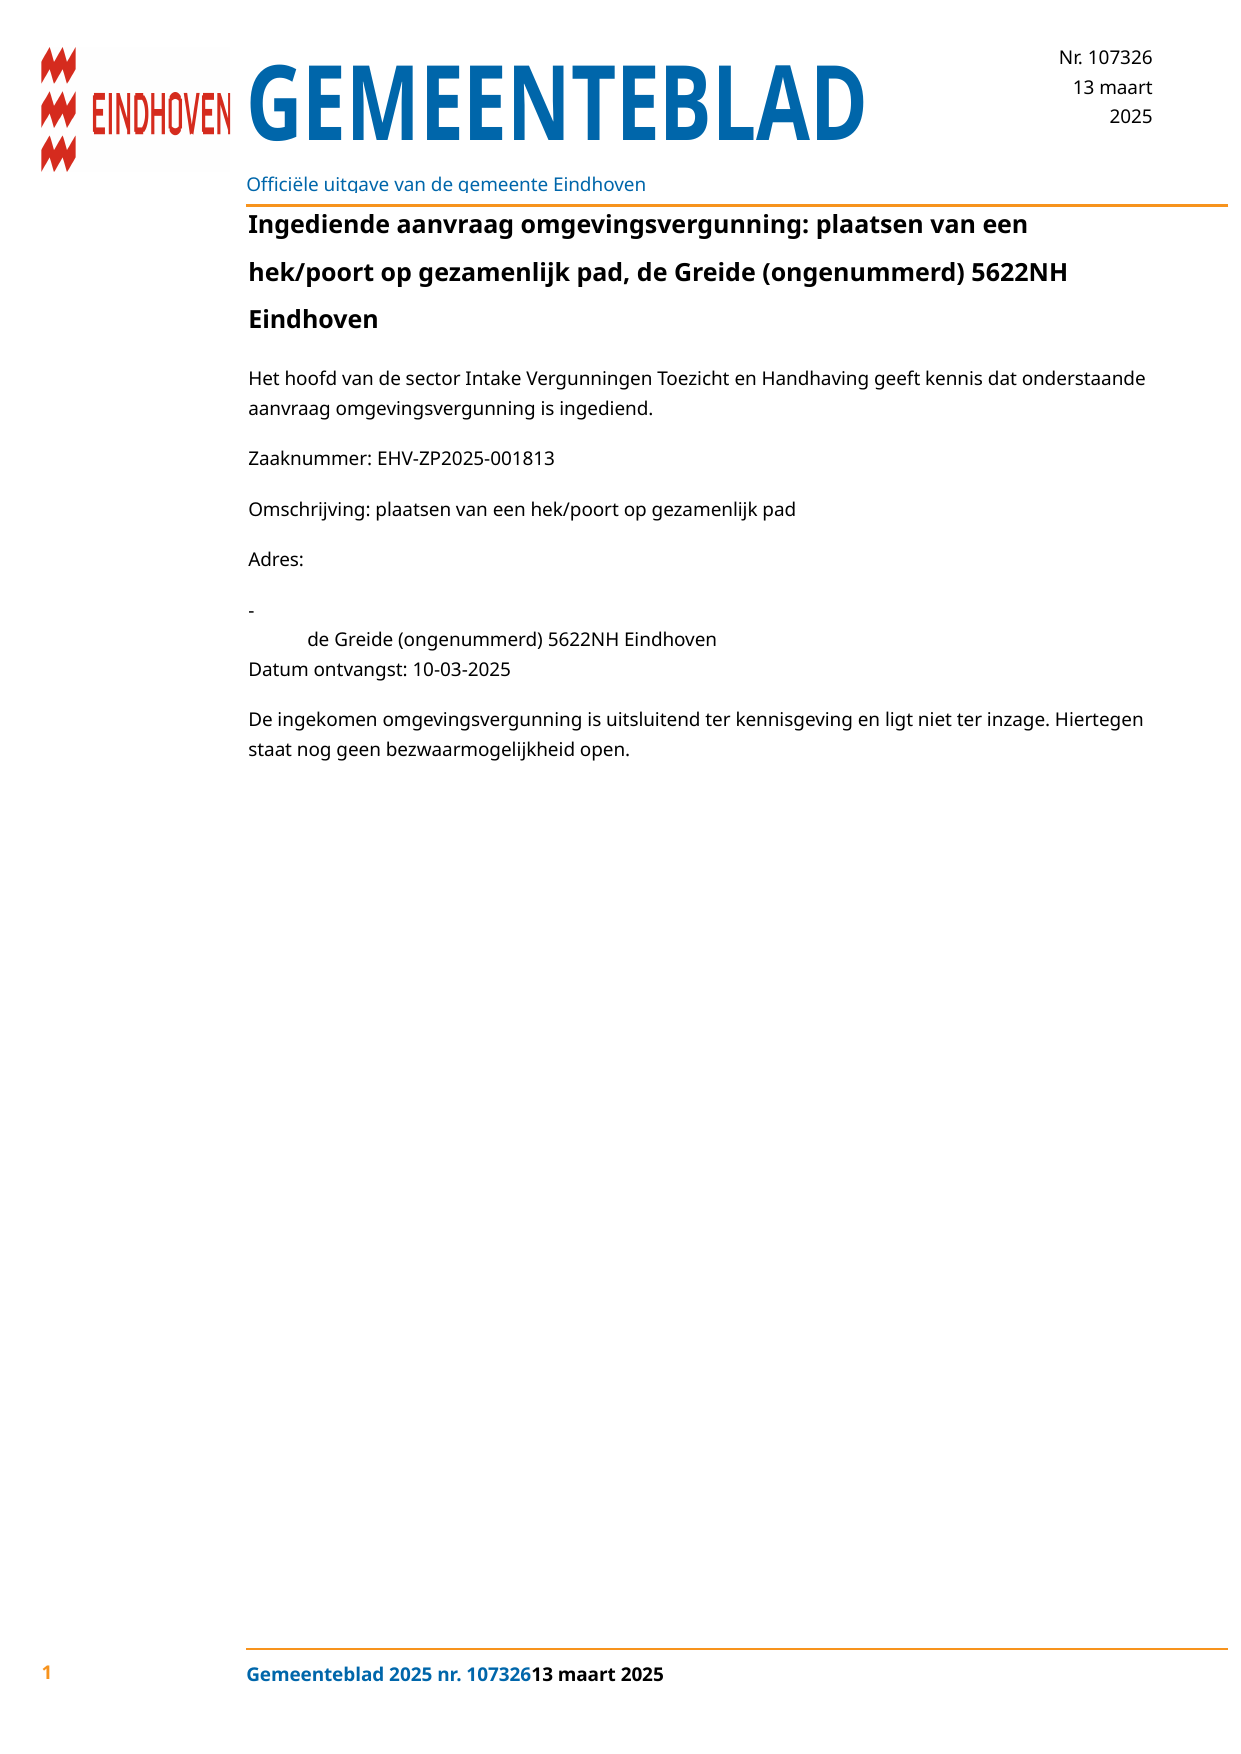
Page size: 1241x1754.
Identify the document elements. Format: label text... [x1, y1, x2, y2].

list de Greide (ongenummerd) 5622NH Eindhoven [248, 626, 1152, 652]
text Ingediende aanvraag omgevingsvergunning: plaatsen van een hek/poort op gezamenlijk pad, de Greide (ongenummerd) 5622NH Eindhoven [248, 207, 1152, 336]
text Adres: [248, 546, 1152, 572]
text Het hoofd van de sector Intake Vergunningen Toezicht en Handhaving geeft kennis dat onderstaande aanvraag omgevingsvergunning is ingediend. [248, 366, 1152, 421]
text Omschrijving: plaatsen van een hek/poort op gezamenlijk pad [248, 496, 1152, 522]
picture [41, 47, 231, 172]
text De ingekomen omgevingsvergunning is uitsluitend ter kennisgeving en ligt niet ter inzage. Hiertegen staat nog geen bezwaarmogelijkheid open. [248, 706, 1152, 762]
text Datum ontvangst: 10-03-2025 [248, 656, 1152, 682]
text Zaaknummer: EHV-ZP2025-001813 [248, 446, 1152, 471]
